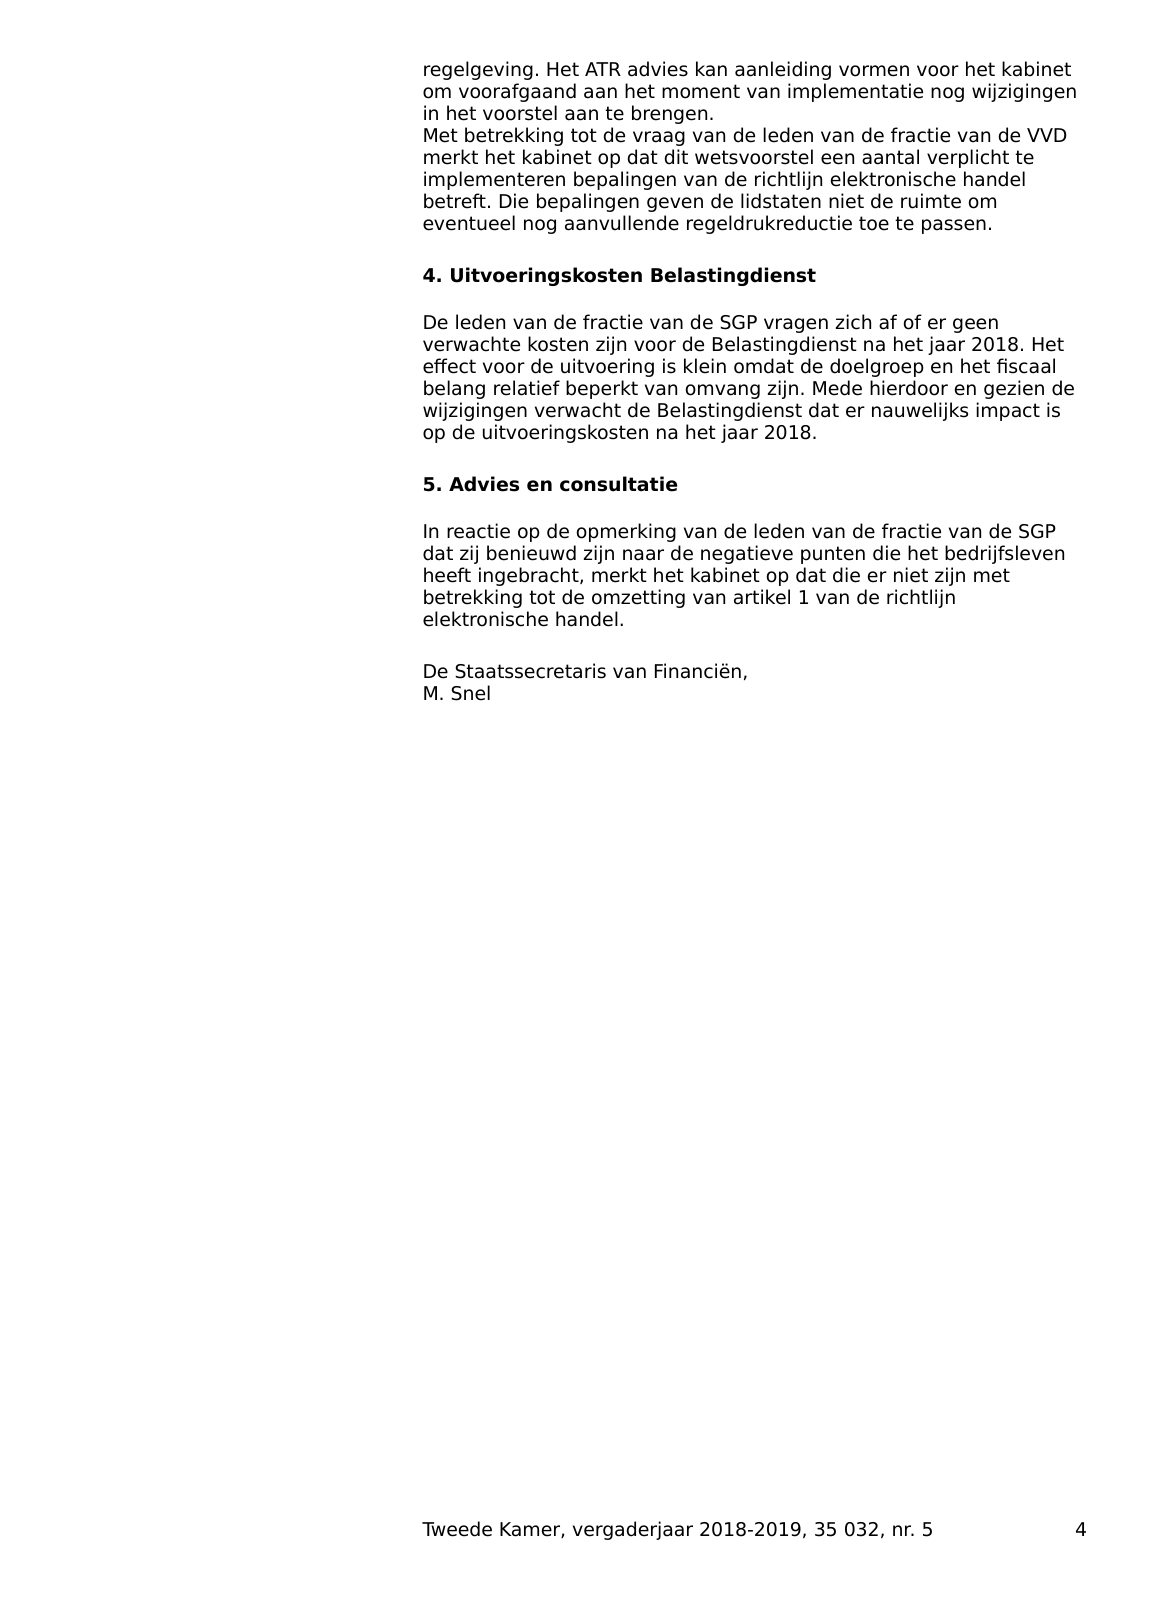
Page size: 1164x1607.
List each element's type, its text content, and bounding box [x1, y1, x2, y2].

subtitle 5. Advies en consultatie [422, 474, 1087, 496]
text In reactie op de opmerking van de leden van de fractie van de SGP dat zij benieuwd zijn naar de negatieve punten die het bedrijfsleven heeft ingebracht, merkt het kabinet op dat die er niet zijn met betrekking tot de omzetting van artikel 1 van de richtlijn elektronische handel. [422, 521, 1087, 631]
text regelgeving. Het ATR advies kan aanleiding vormen voor het kabinet om voorafgaand aan het moment van implementatie nog wijzigingen in het voorstel aan te brengen. [422, 59, 1087, 125]
text De Staatssecretaris van Financiën, M. Snel [422, 661, 1087, 704]
subtitle 4. Uitvoeringskosten Belastingdienst [422, 265, 1087, 287]
text De leden van de fractie van de SGP vragen zich af of er geen verwachte kosten zijn voor de Belastingdienst na het jaar 2018. Het effect voor de uitvoering is klein omdat de doelgroep en het fiscaal belang relatief beperkt van omvang zijn. Mede hierdoor en gezien de wijzigingen verwacht de Belastingdienst dat er nauwelijks impact is op de uitvoeringskosten na het jaar 2018. [422, 312, 1087, 444]
text Met betrekking tot de vraag van de leden van de fractie van de VVD merkt het kabinet op dat dit wetsvoorstel een aantal verplicht te implementeren bepalingen van de richtlijn elektronische handel betreft. Die bepalingen geven de lidstaten niet de ruimte om eventueel nog aanvullende regeldrukreductie toe te passen. [422, 125, 1087, 235]
